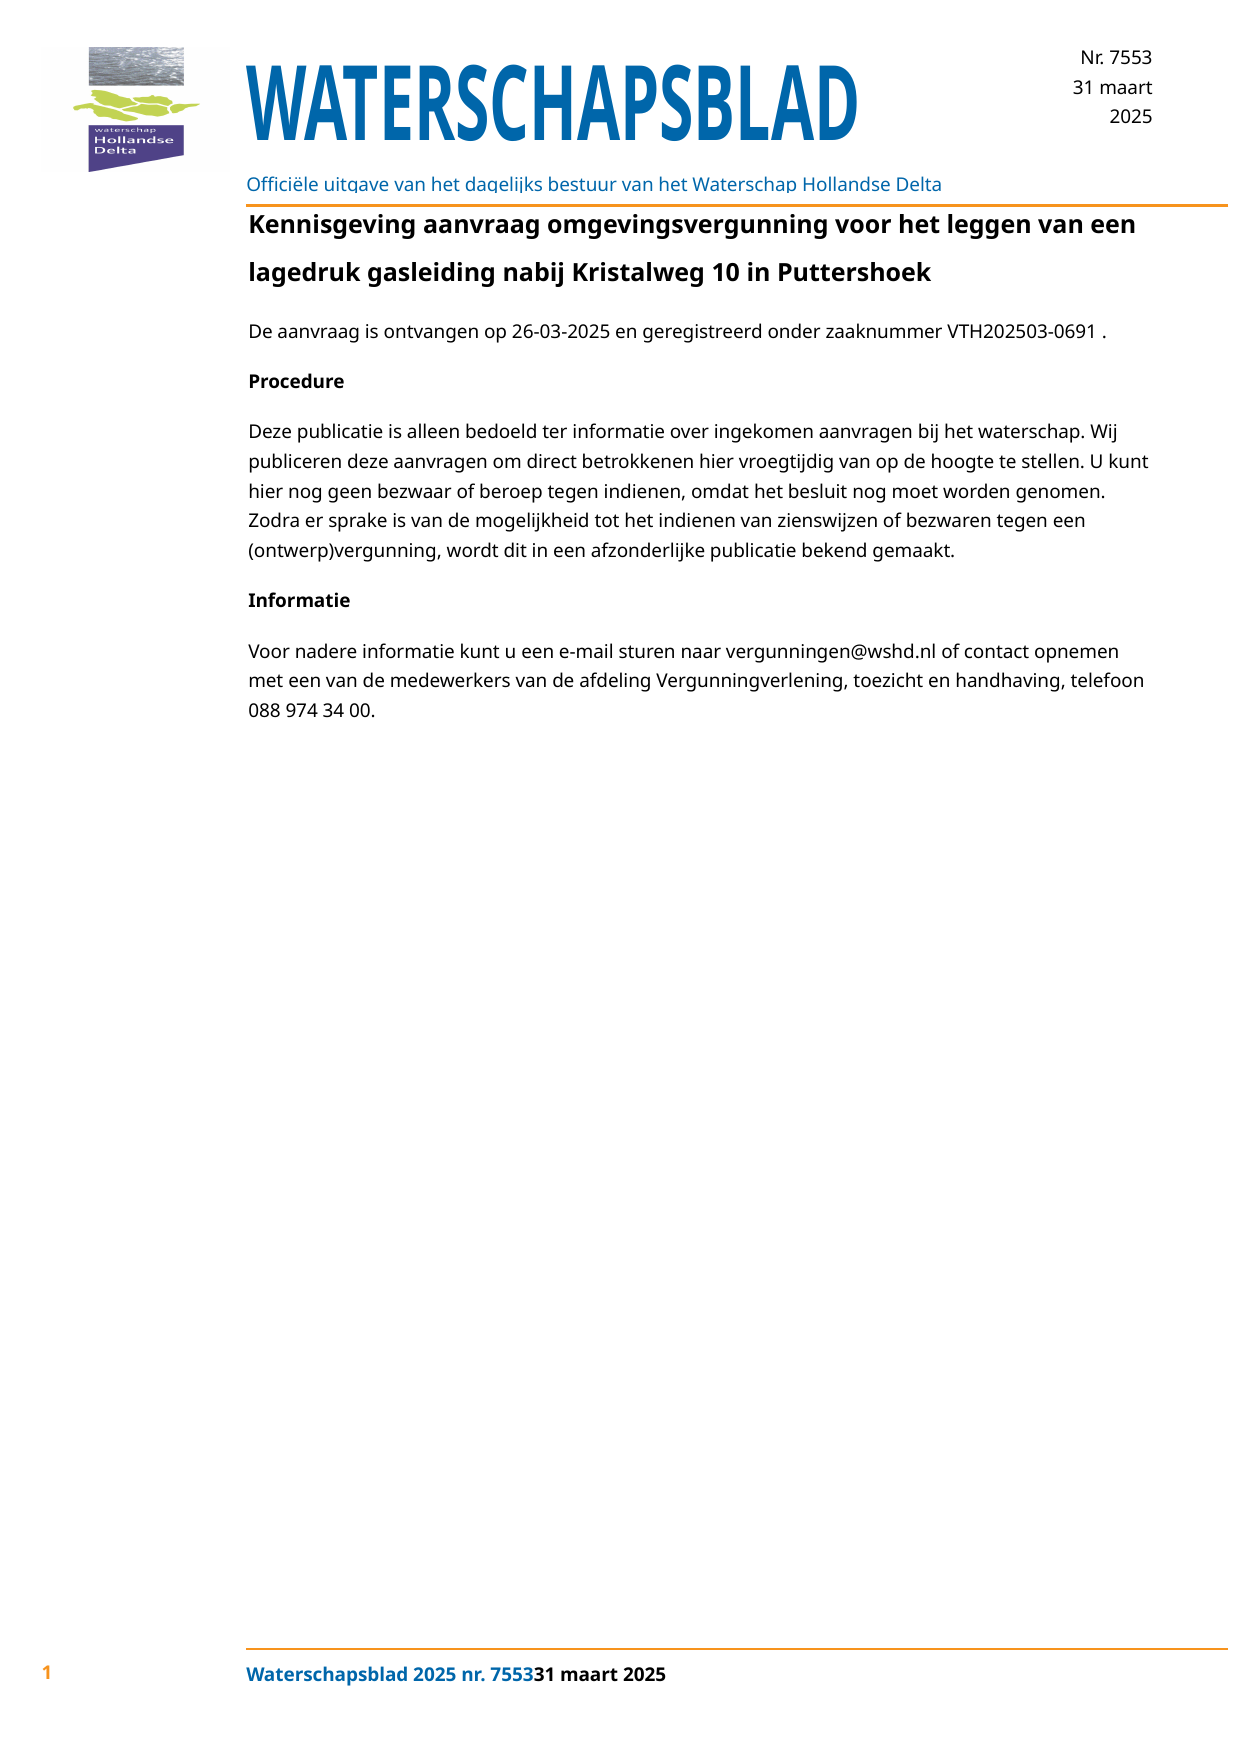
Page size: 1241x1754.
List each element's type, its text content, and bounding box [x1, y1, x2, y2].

text De aanvraag is ontvangen op 26-03-2025 en geregistreerd onder zaaknummer VTH202503-0691 . [248, 318, 1152, 344]
text Voor nadere informatie kunt u een e-mail sturen naar vergunningen@wshd.nl of contact opnemen met een van de medewerkers van de afdeling Vergunningverlening, toezicht en handhaving, telefoon 088 974 34 00. [248, 638, 1152, 723]
text Informatie [248, 587, 1152, 613]
text Kennisgeving aanvraag omgevingsvergunning voor het leggen van een lagedruk gasleiding nabij Kristalweg 10 in Puttershoek [248, 207, 1152, 288]
picture [41, 47, 231, 172]
text Deze publicatie is alleen bedoeld ter informatie over ingekomen aanvragen bij het waterschap. Wij publiceren deze aanvragen om direct betrokkenen hier vroegtijdig van op de hoogte te stellen. U kunt hier nog geen bezwaar of beroep tegen indienen, omdat het besluit nog moet worden genomen. Zodra er sprake is van de mogelijkheid tot het indienen van zienswijzen of bezwaren tegen een (ontwerp)vergunning, wordt dit in een afzonderlijke publicatie bekend gemaakt. [248, 419, 1152, 563]
text Procedure [248, 368, 1152, 394]
